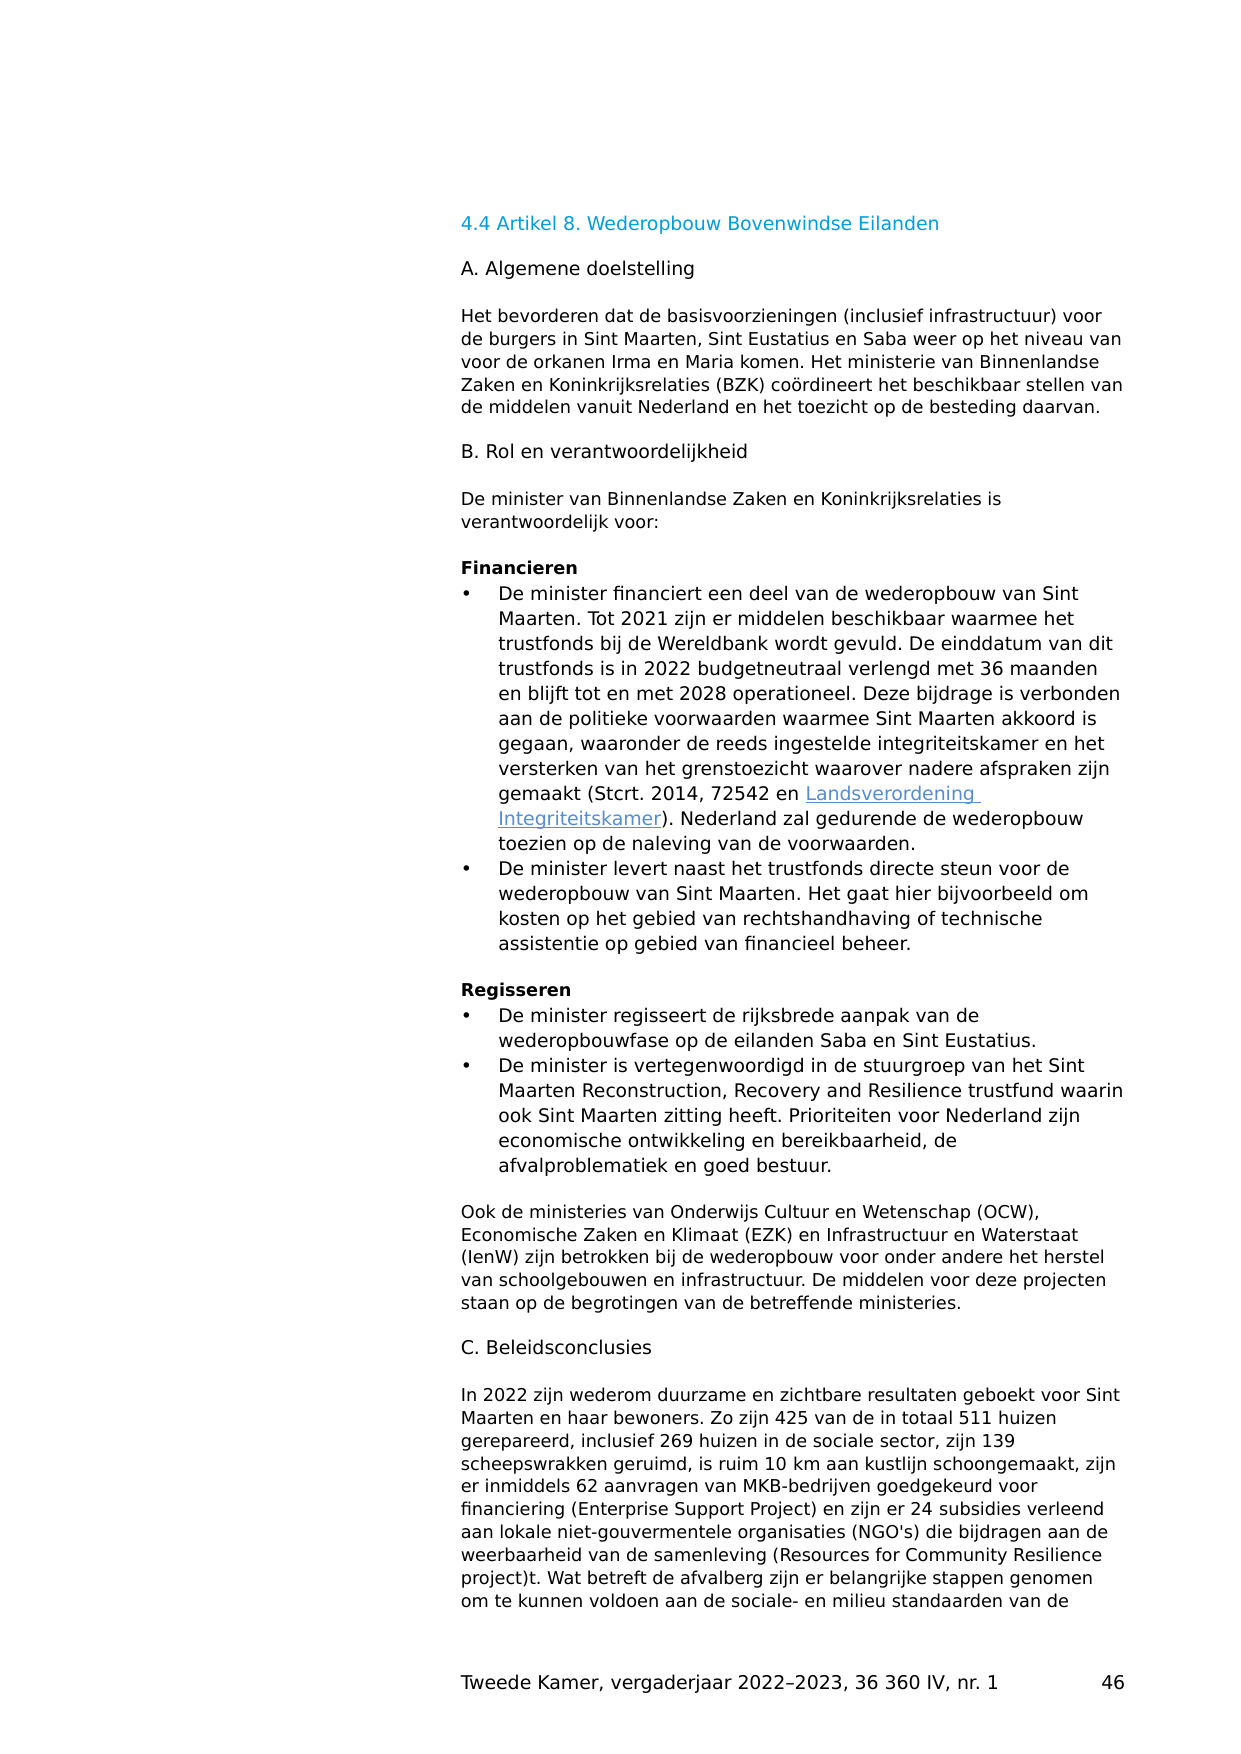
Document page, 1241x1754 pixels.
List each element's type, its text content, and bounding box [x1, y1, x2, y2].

list De minister levert naast het trustfonds directe steun voor de wederopbouw van Sint Maarten. Het gaat hier bijvoorbeeld om kosten op het gebied van rechtshandhaving of technische assistentie op gebied van financieel beheer. [461, 856, 1125, 956]
title A. Algemene doelstelling [461, 258, 1125, 280]
list De minister is vertegenwoordigd in de stuurgroep van het Sint Maarten Reconstruction, Recovery and Resilience trustfund waarin ook Sint Maarten zitting heeft. Prioriteiten voor Nederland zijn economische ontwikkeling en bereikbaarheid, de afvalproblematiek en goed bestuur. [461, 1053, 1125, 1178]
title B. Rol en verantwoordelijkheid [461, 441, 1125, 463]
title C. Beleidsconclusies [461, 1337, 1125, 1359]
text Regisseren [461, 978, 1125, 1001]
text In 2022 zijn wederom duurzame en zichtbare resultaten geboekt voor Sint Maarten en haar bewoners. Zo zijn 425 van de in totaal 511 huizen gerepareerd, inclusief 269 huizen in de sociale sector, zijn 139 scheepswrakken geruimd, is ruim 10 km aan kustlijn schoongemaakt, zijn er inmiddels 62 aanvragen van MKB-bedrijven goedgekeurd voor financiering (Enterprise Support Project) en zijn er 24 subsidies verleend aan lokale niet-gouvermentele organisaties (NGO's) die bijdragen aan de weerbaarheid van de samenleving (Resources for Community Resilience project)t. Wat betreft de afvalberg zijn er belangrijke stappen genomen om te kunnen voldoen aan de sociale- en milieu standaarden van de [461, 1383, 1125, 1612]
text Het bevorderen dat de basisvoorzieningen (inclusief infrastructuur) voor de burgers in Sint Maarten, Sint Eustatius en Saba weer op het niveau van voor de orkanen Irma en Maria komen. Het ministerie van Binnenlandse Zaken en Koninkrijksrelaties (BZK) coördineert het beschikbaar stellen van de middelen vanuit Nederland en het toezicht op de besteding daarvan. [461, 304, 1125, 418]
title 4.4 Artikel 8. Wederopbouw Bovenwindse Eilanden [461, 213, 1125, 235]
text De minister van Binnenlandse Zaken en Koninkrijksrelaties is verantwoordelijk voor: [461, 487, 1125, 533]
text Ook de ministeries van Onderwijs Cultuur en Wetenschap (OCW), Economische Zaken en Klimaat (EZK) en Infrastructuur en Waterstaat (IenW) zijn betrokken bij de wederopbouw voor onder andere het herstel van schoolgebouwen en infrastructuur. De middelen voor deze projecten staan op de begrotingen van de betreffende ministeries. [461, 1200, 1125, 1314]
list De minister regisseert de rijksbrede aanpak van de wederopbouwfase op de eilanden Saba en Sint Eustatius. [461, 1003, 1125, 1053]
list De minister financiert een deel van de wederopbouw van Sint Maarten. Tot 2021 zijn er middelen beschikbaar waarmee het trustfonds bij de Wereldbank wordt gevuld. De einddatum van dit trustfonds is in 2022 budgetneutraal verlengd met 36 maanden en blijft tot en met 2028 operationeel. Deze bijdrage is verbonden aan de politieke voorwaarden waarmee Sint Maarten akkoord is gegaan, waaronder de reeds ingestelde integriteitskamer en het versterken van het grenstoezicht waarover nadere afspraken zijn gemaakt (Stcrt. 2014, 72542 en Landsverordening Integriteitskamer). Nederland zal gedurende de wederopbouw toezien op de naleving van de voorwaarden. [461, 581, 1125, 856]
text Financieren [461, 556, 1125, 579]
